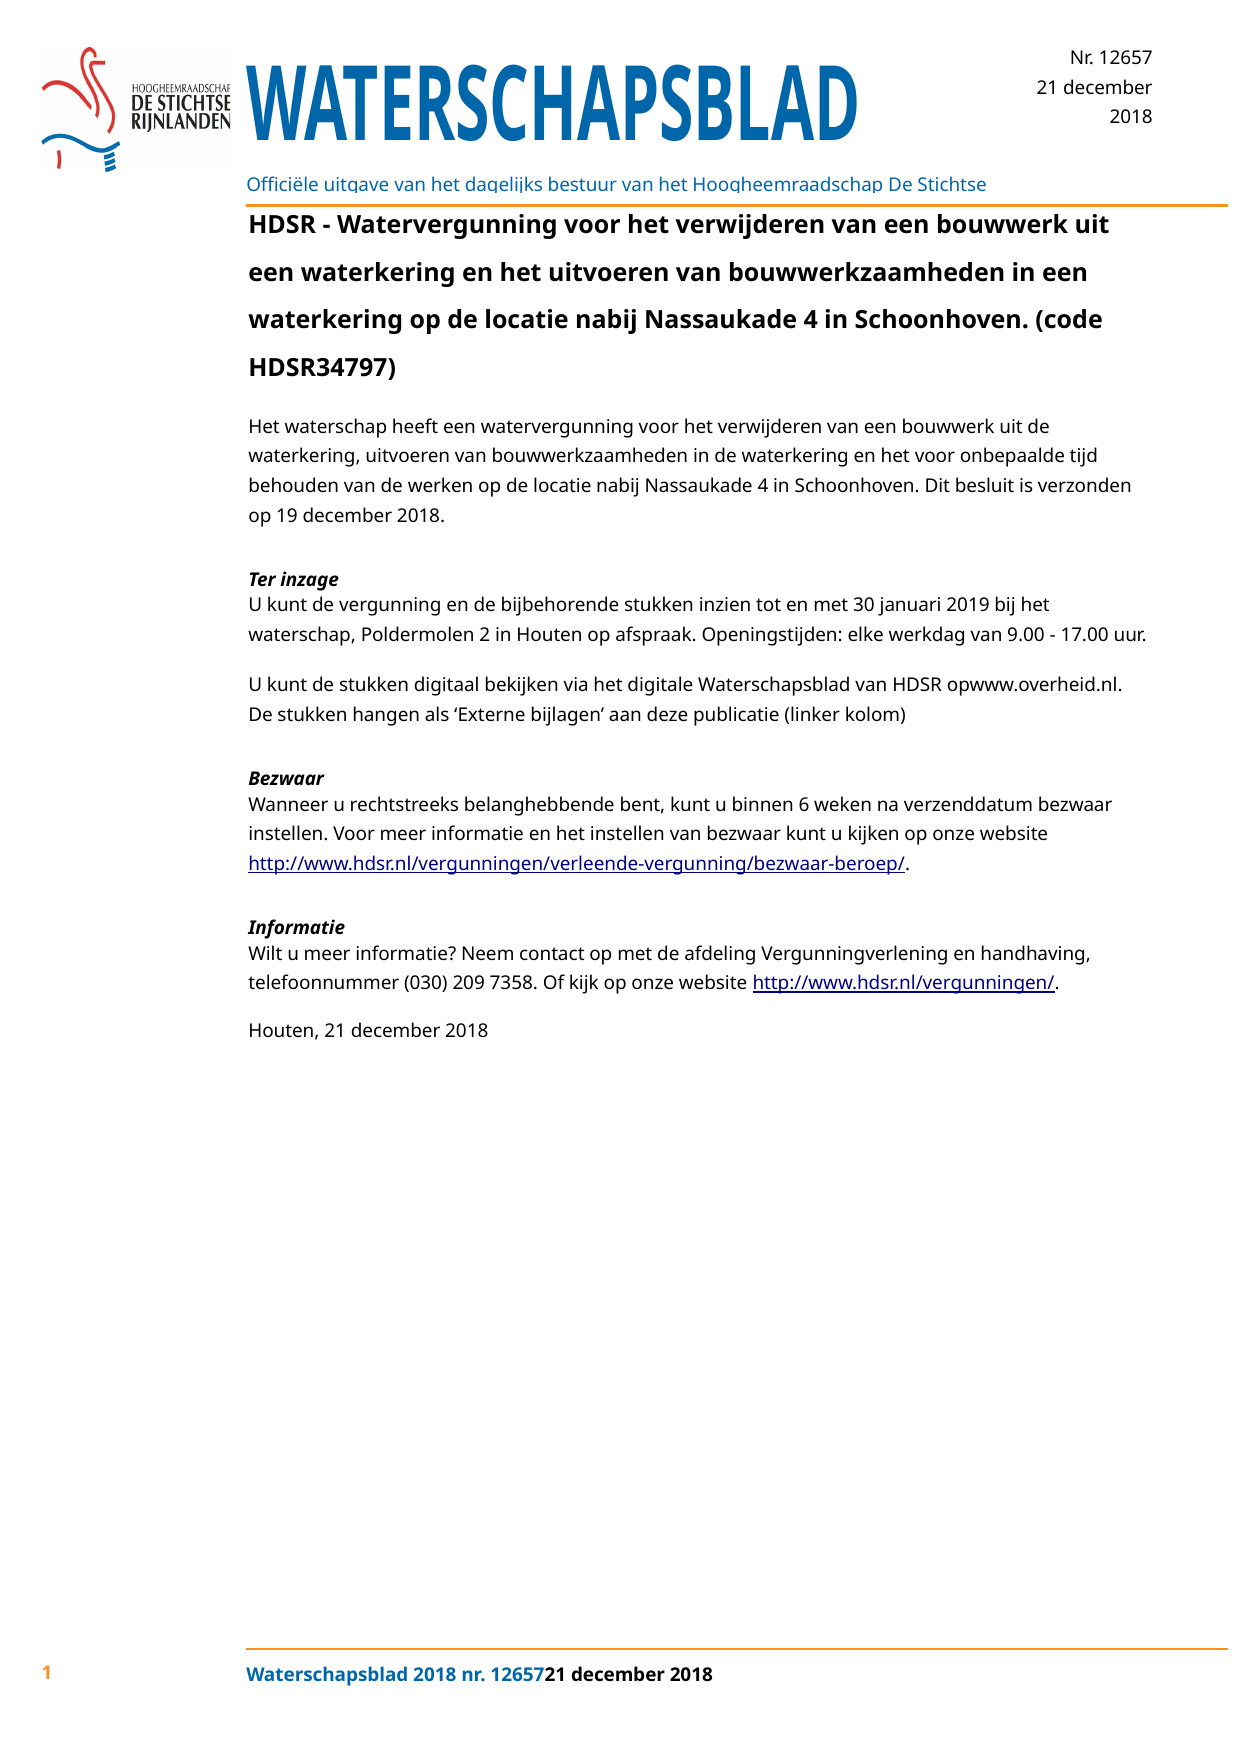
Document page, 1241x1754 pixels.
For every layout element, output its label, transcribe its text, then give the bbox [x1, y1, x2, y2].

text Het waterschap heeft een watervergunning voor het verwijderen van een bouwwerk uit de waterkering, uitvoeren van bouwwerkzaamheden in de waterkering en het voor onbepaalde tijd behouden van de werken op de locatie nabij Nassaukade 4 in Schoonhoven. Dit besluit is verzonden op 19 december 2018. [248, 413, 1152, 528]
text Houten, 21 december 2018 [248, 1017, 1152, 1043]
text Ter inzage [248, 566, 1152, 592]
text HDSR - Watervergunning voor het verwijderen van een bouwwerk uit een waterkering en het uitvoeren van bouwwerkzaamheden in een waterkering op de locatie nabij Nassaukade 4 in Schoonhoven. (code HDSR34797) [248, 207, 1152, 384]
text Informatie [248, 914, 1152, 940]
text Wanneer u rechtstreeks belanghebbende bent, kunt u binnen 6 weken na verzenddatum bezwaar instellen. Voor meer informatie en het instellen van bezwaar kunt u kijken op onze website http://www.hdsr.nl/vergunningen/verleende-vergunning/bezwaar-beroep/. [248, 791, 1152, 876]
text Bezwaar [248, 765, 1152, 791]
text U kunt de stukken digitaal bekijken via het digitale Waterschapsblad van HDSR opwww.overheid.nl. De stukken hangen als ‘Externe bijlagen’ aan deze publicatie (linker kolom) [248, 672, 1152, 727]
picture [41, 47, 231, 172]
text Wilt u meer informatie? Neem contact op met de afdeling Vergunningverlening en handhaving, telefoonnummer (030) 209 7358. Of kijk op onze website http://www.hdsr.nl/vergunningen/. [248, 940, 1152, 995]
text U kunt de vergunning en de bijbehorende stukken inzien tot en met 30 januari 2019 bij het waterschap, Poldermolen 2 in Houten op afspraak. Openingstijden: elke werkdag van 9.00 - 17.00 uur. [248, 592, 1152, 647]
